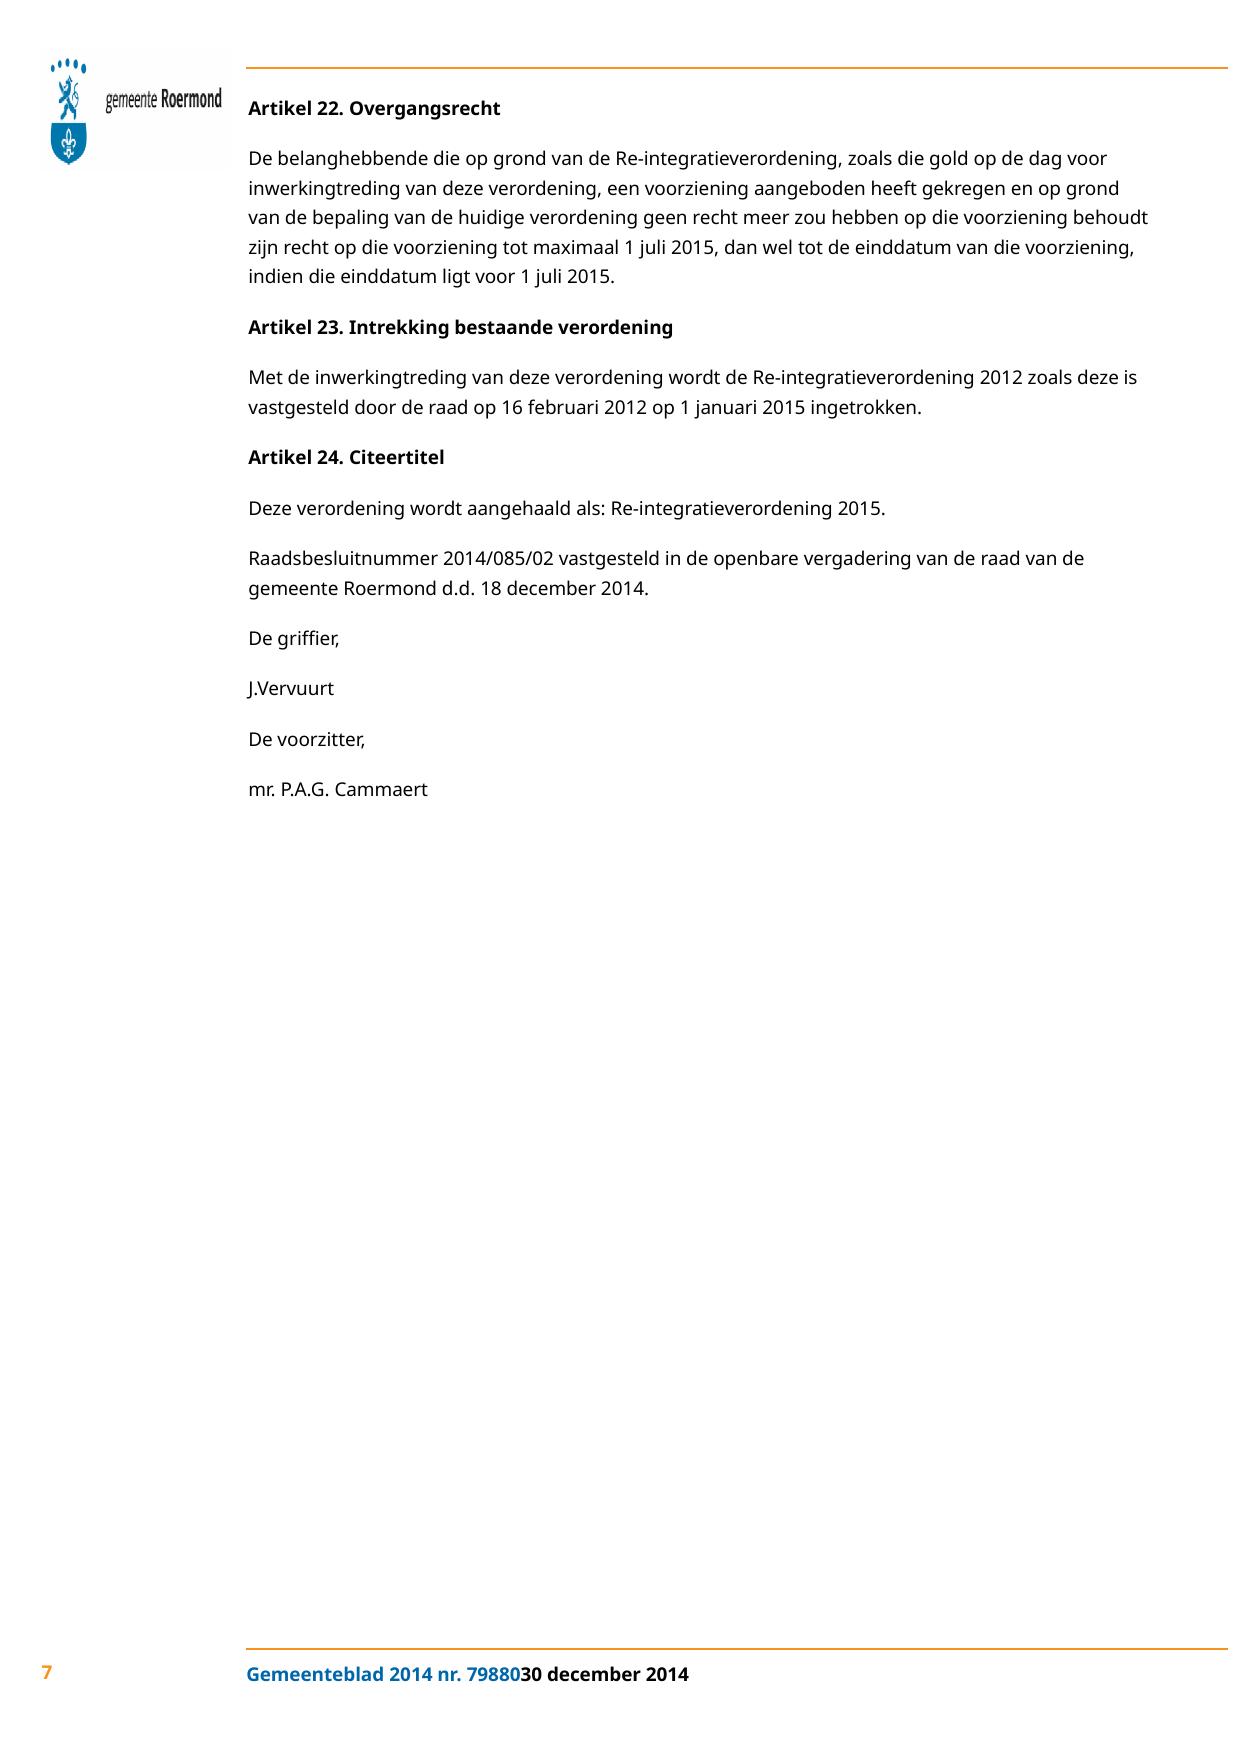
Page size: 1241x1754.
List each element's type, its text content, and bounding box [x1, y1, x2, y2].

picture [41, 47, 231, 172]
text Met de inwerkingtreding van deze verordening wordt de Re-integratieverordening 2012 zoals deze is vastgesteld door de raad op 16 februari 2012 op 1 januari 2015 ingetrokken. [248, 364, 1152, 420]
text mr. P.A.G. Cammaert [248, 776, 1152, 802]
text Raadsbesluitnummer 2014/085/02 vastgesteld in de openbare vergadering van de raad van de gemeente Roermond d.d. 18 december 2014. [248, 545, 1152, 601]
text Artikel 23. Intrekking bestaande verordening [248, 314, 1152, 340]
text Artikel 24. Citeertitel [248, 444, 1152, 470]
text De griffier, [248, 625, 1152, 651]
text J.Vervuurt [248, 676, 1152, 701]
text De belanghebbende die op grond van de Re-integratieverordening, zoals die gold op de dag voor inwerkingtreding van deze verordening, een voorziening aangeboden heeft gekregen en op grond van de bepaling van de huidige verordening geen recht meer zou hebben op die voorziening behoudt zijn recht op die voorziening tot maximaal 1 juli 2015, dan wel tot de einddatum van die voorziening, indien die einddatum ligt voor 1 juli 2015. [248, 145, 1152, 289]
text De voorzitter, [248, 726, 1152, 752]
text Artikel 22. Overgangsrecht [248, 95, 1152, 121]
text Deze verordening wordt aangehaald als: Re-integratieverordening 2015. [248, 495, 1152, 521]
